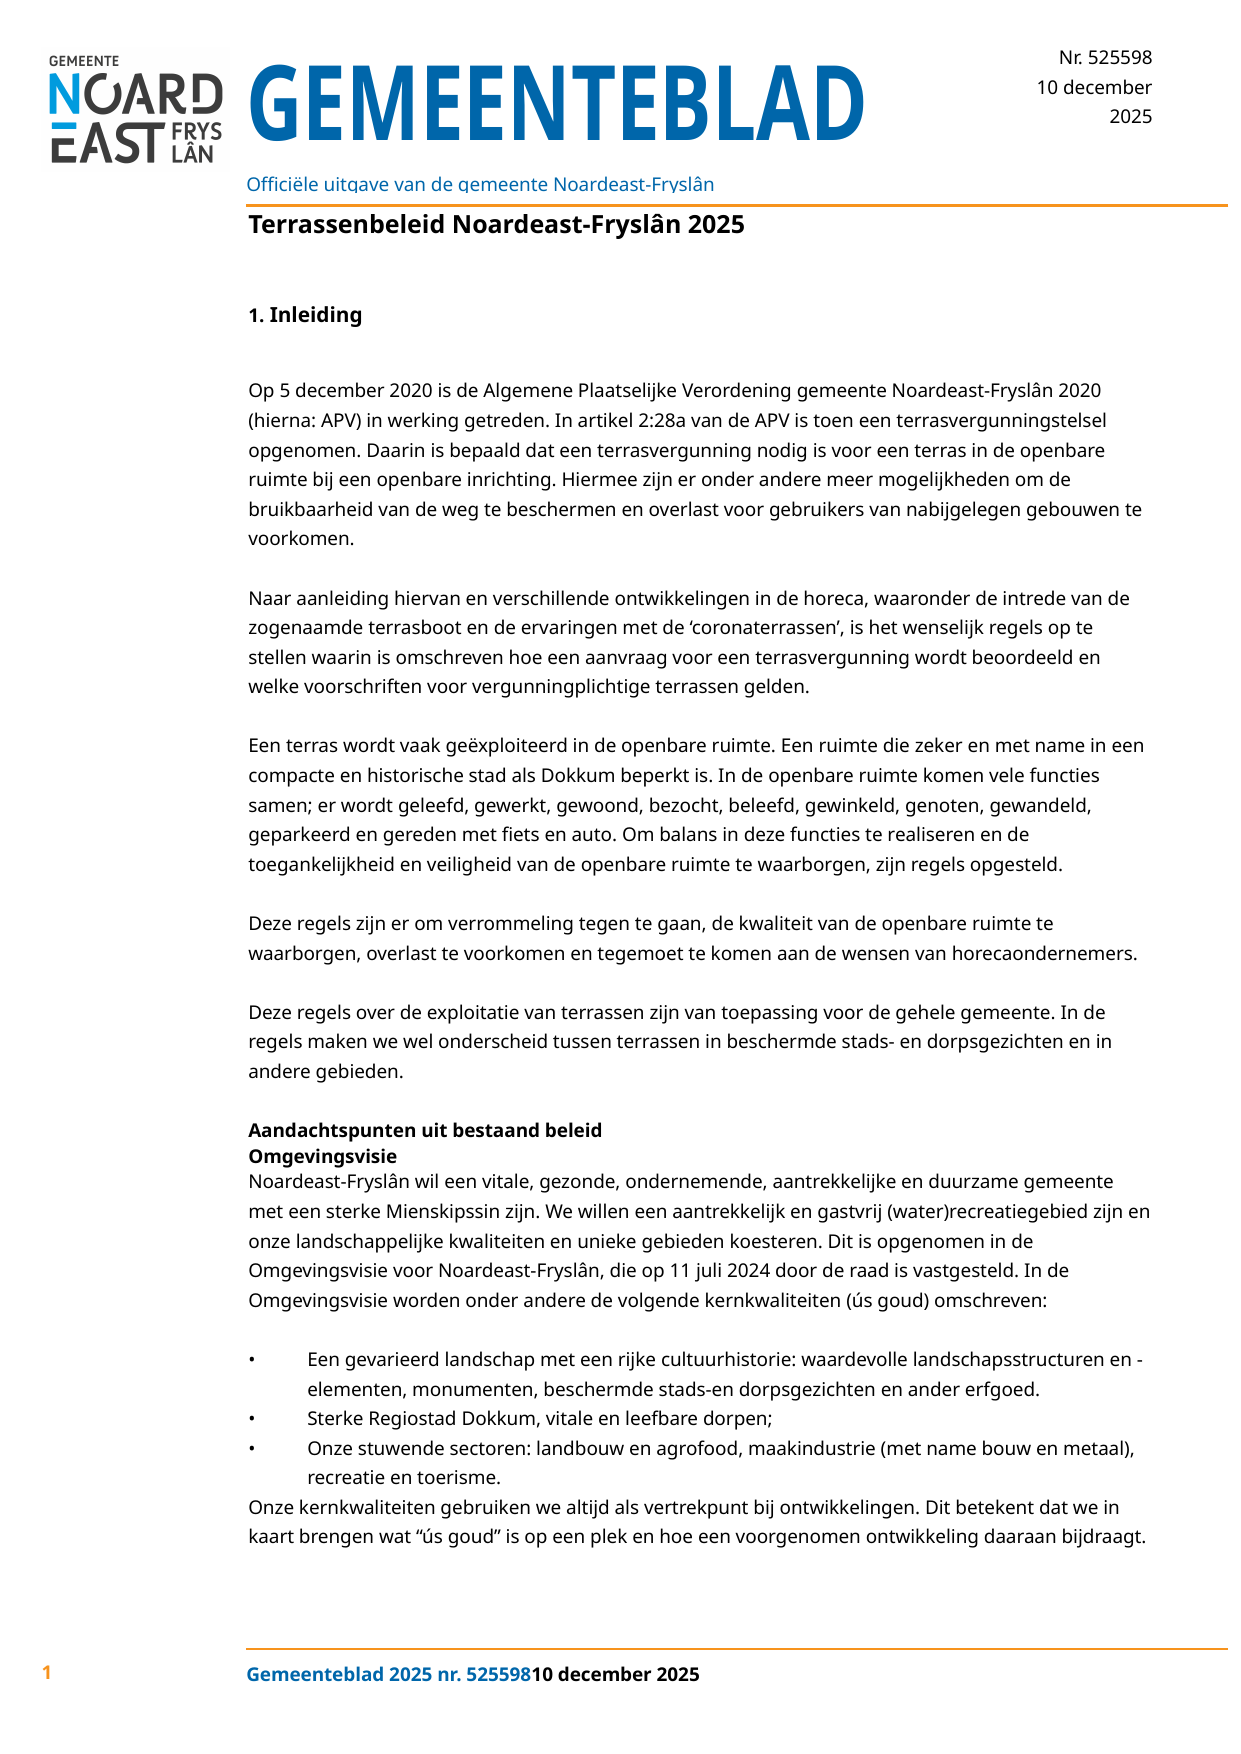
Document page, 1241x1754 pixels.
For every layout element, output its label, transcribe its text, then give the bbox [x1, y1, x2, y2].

list Onze stuwende sectoren: landbouw en agrofood, maakindustrie (met name bouw en metaal), recreatie en toerisme. [248, 1435, 1152, 1490]
text Omgevingsvisie [248, 1143, 1152, 1169]
text Deze regels over de exploitatie van terrassen zijn van toepassing voor de gehele gemeente. In de regels maken we wel onderscheid tussen terrassen in beschermde stads- en dorpsgezichten en in andere gebieden. [248, 999, 1152, 1084]
text Naar aanleiding hiervan en verschillende ontwikkelingen in de horeca, waaronder de intrede van de zogenaamde terrasboot en de ervaringen met de ‘coronaterrassen’, is het wenselijk regels op te stellen waarin is omschreven hoe een aanvraag voor een terrasvergunning wordt beoordeeld en welke voorschriften voor vergunningplichtige terrassen gelden. [248, 585, 1152, 699]
text Onze kernkwaliteiten gebruiken we altijd als vertrekpunt bij ontwikkelingen. Dit betekent dat we in kaart brengen wat “ús goud” is op een plek en hoe een voorgenomen ontwikkeling daaraan bijdraagt. [248, 1494, 1152, 1549]
picture [41, 47, 231, 172]
text Een terras wordt vaak geëxploiteerd in de openbare ruimte. Een ruimte die zeker en met name in een compacte en historische stad als Dokkum beperkt is. In de openbare ruimte komen vele functies samen; er wordt geleefd, gewerkt, gewoond, bezocht, beleefd, gewinkeld, genoten, gewandeld, geparkeerd en gereden met fiets en auto. Om balans in deze functies te realiseren en de toegankelijkheid en veiligheid van de openbare ruimte te waarborgen, zijn regels opgesteld. [248, 733, 1152, 877]
text Aandachtspunten uit bestaand beleid [248, 1117, 1152, 1143]
text Noardeast-Fryslân wil een vitale, gezonde, ondernemende, aantrekkelijke en duurzame gemeente met een sterke Mienskipssin zijn. We willen een aantrekkelijk en gastvrij (water)recreatiegebied zijn en onze landschappelijke kwaliteiten en unieke gebieden koesteren. Dit is opgenomen in de Omgevingsvisie voor Noardeast-Fryslân, die op 11 juli 2024 door de raad is vastgesteld. In de Omgevingsvisie worden onder andere de volgende kernkwaliteiten (ús goud) omschreven: [248, 1169, 1152, 1313]
list Sterke Regiostad Dokkum, vitale en leefbare dorpen; [248, 1405, 1152, 1431]
list Een gevarieerd landschap met een rijke cultuurhistorie: waardevolle landschapsstructuren en -elementen, monumenten, beschermde stads-en dorpsgezichten en ander erfgoed. [248, 1346, 1152, 1401]
text Deze regels zijn er om verrommeling tegen te gaan, de kwaliteit van de openbare ruimte te waarborgen, overlast te voorkomen en tegemoet te komen aan de wensen van horecaondernemers. [248, 910, 1152, 965]
text Terrassenbeleid Noardeast-Fryslân 2025 [248, 207, 1152, 241]
text Op 5 december 2020 is de Algemene Plaatselijke Verordening gemeente Noardeast-Fryslân 2020 (hierna: APV) in werking getreden. In artikel 2:28a van de APV is toen een terrasvergunningstelsel opgenomen. Daarin is bepaald dat een terrasvergunning nodig is voor een terras in de openbare ruimte bij een openbare inrichting. Hiermee zijn er onder andere meer mogelijkheden om de bruikbaarheid van de weg te beschermen en overlast voor gebruikers van nabijgelegen gebouwen te voorkomen. [248, 378, 1152, 551]
text 1. Inleiding [248, 300, 1152, 328]
